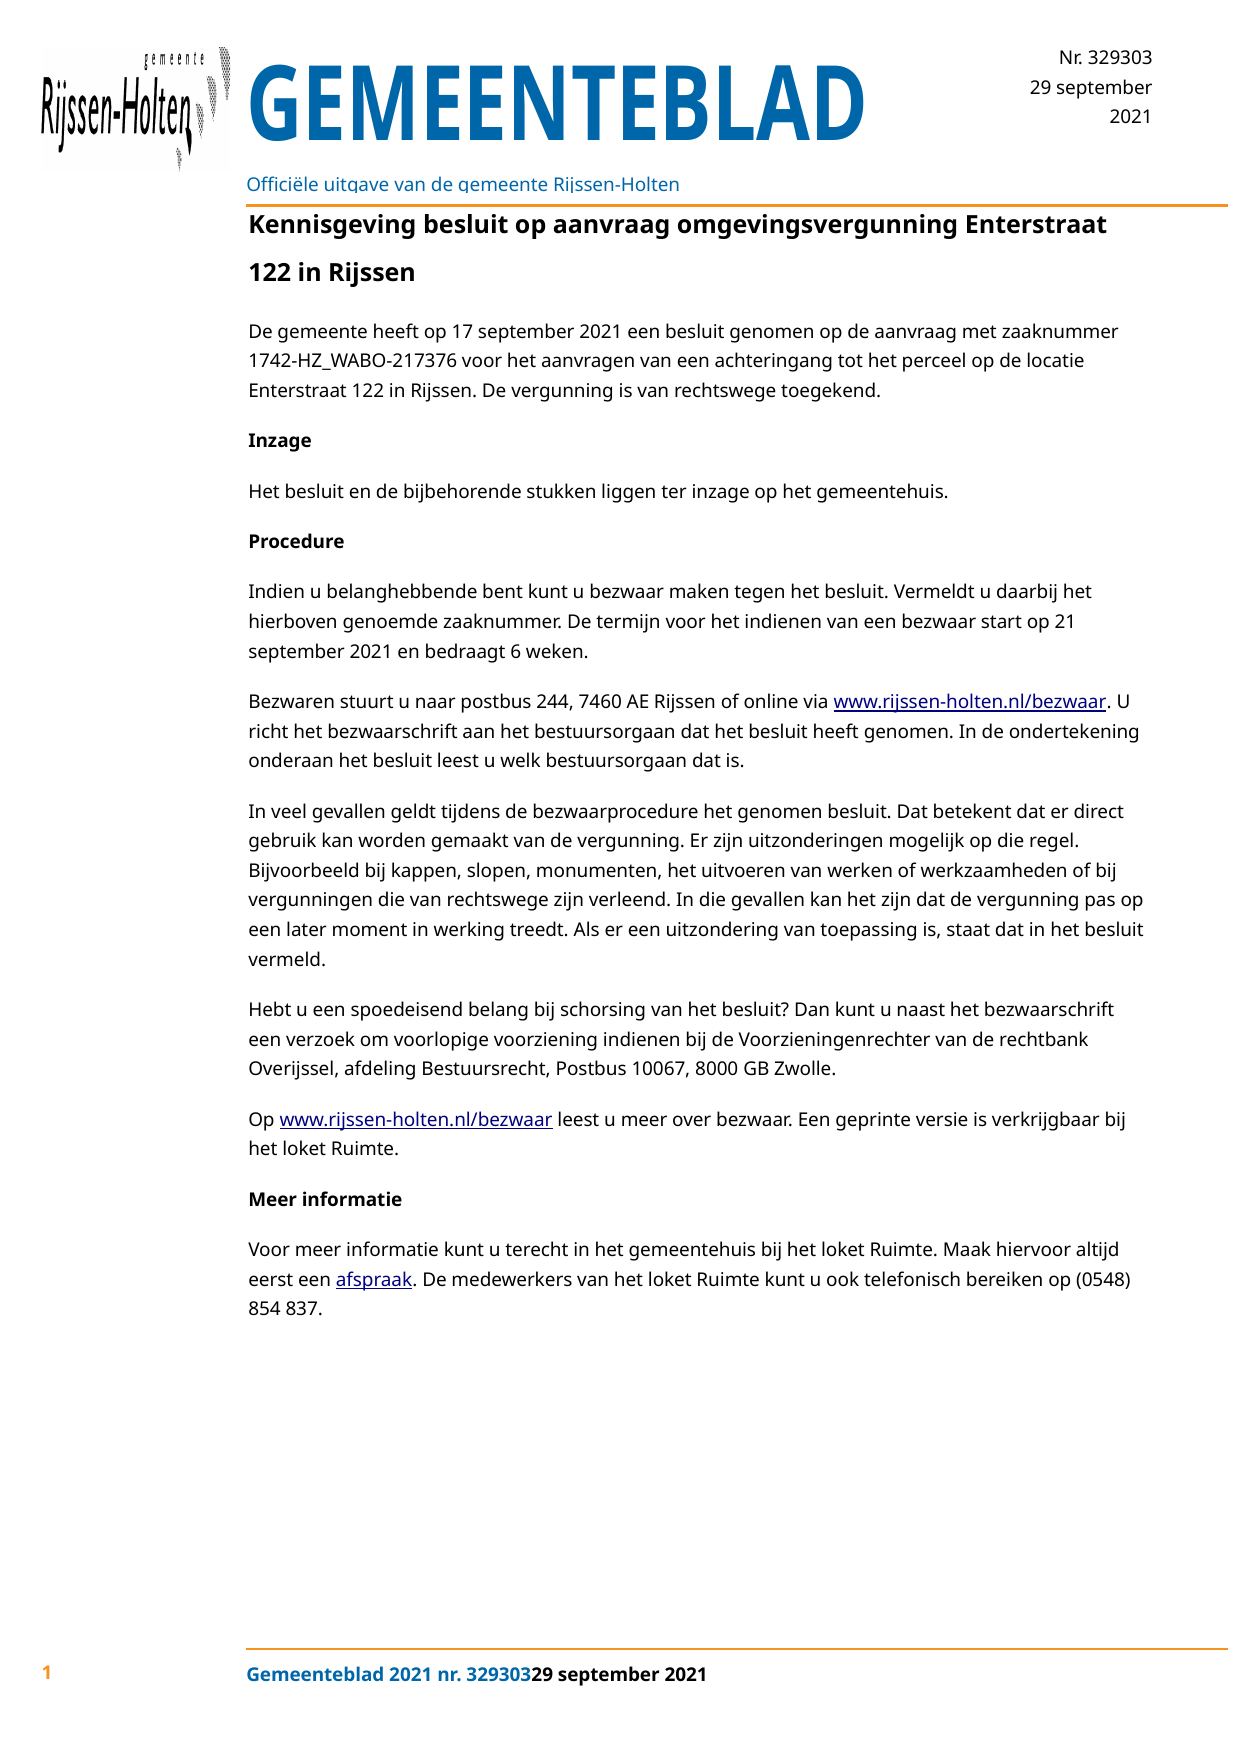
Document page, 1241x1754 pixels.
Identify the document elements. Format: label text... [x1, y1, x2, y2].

text Bezwaren stuurt u naar postbus 244, 7460 AE Rijssen of online via www.rijssen-holten.nl/bezwaar. U richt het bezwaarschrift aan het bestuursorgaan dat het besluit heeft genomen. In de ondertekening onderaan het besluit leest u welk bestuursorgaan dat is. [248, 688, 1152, 773]
text Voor meer informatie kunt u terecht in het gemeentehuis bij het loket Ruimte. Maak hiervoor altijd eerst een afspraak. De medewerkers van het loket Ruimte kunt u ook telefonisch bereiken op (0548) 854 837. [248, 1236, 1152, 1321]
text Inzage [248, 427, 1152, 453]
text Het besluit en de bijbehorende stukken liggen ter inzage op het gemeentehuis. [248, 478, 1152, 504]
picture [41, 47, 231, 172]
text Procedure [248, 528, 1152, 554]
text Meer informatie [248, 1186, 1152, 1212]
text Kennisgeving besluit op aanvraag omgevingsvergunning Enterstraat 122 in Rijssen [248, 207, 1152, 288]
text Op www.rijssen-holten.nl/bezwaar leest u meer over bezwaar. Een geprinte versie is verkrijgbaar bij het loket Ruimte. [248, 1106, 1152, 1161]
text Indien u belanghebbende bent kunt u bezwaar maken tegen het besluit. Vermeldt u daarbij het hierboven genoemde zaaknummer. De termijn voor het indienen van een bezwaar start op 21 september 2021 en bedraagt 6 weken. [248, 579, 1152, 664]
text De gemeente heeft op 17 september 2021 een besluit genomen op de aanvraag met zaaknummer 1742-HZ_WABO-217376 voor het aanvragen van een achteringang tot het perceel op de locatie Enterstraat 122 in Rijssen. De vergunning is van rechtswege toegekend. [248, 318, 1152, 403]
text Hebt u een spoedeisend belang bij schorsing van het besluit? Dan kunt u naast het bezwaarschrift een verzoek om voorlopige voorziening indienen bij de Voorzieningenrechter van de rechtbank Overijssel, afdeling Bestuursrecht, Postbus 10067, 8000 GB Zwolle. [248, 996, 1152, 1081]
text In veel gevallen geldt tijdens de bezwaarprocedure het genomen besluit. Dat betekent dat er direct gebruik kan worden gemaakt van de vergunning. Er zijn uitzonderingen mogelijk op die regel. Bijvoorbeeld bij kappen, slopen, monumenten, het uitvoeren van werken of werkzaamheden of bij vergunningen die van rechtswege zijn verleend. In die gevallen kan het zijn dat de vergunning pas op een later moment in werking treedt. Als er een uitzondering van toepassing is, staat dat in het besluit vermeld. [248, 798, 1152, 972]
